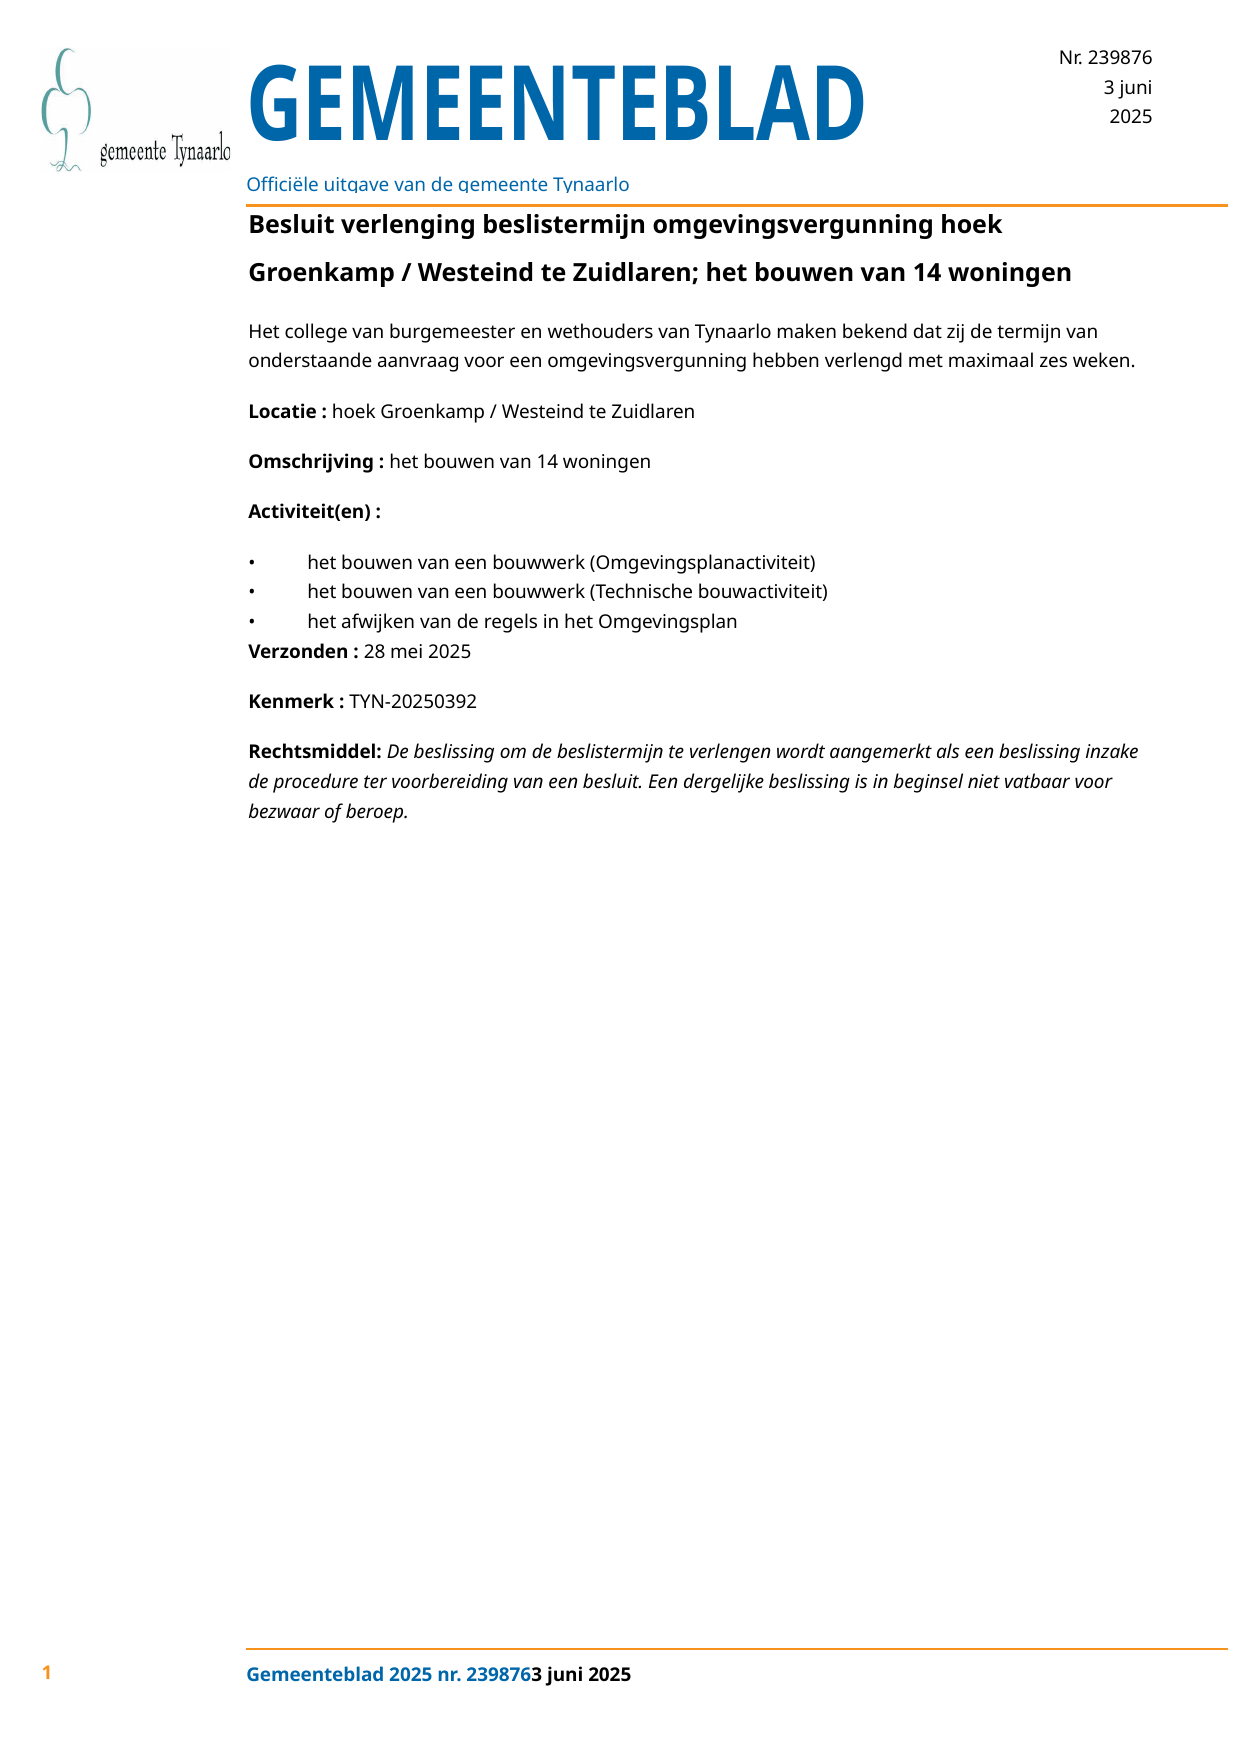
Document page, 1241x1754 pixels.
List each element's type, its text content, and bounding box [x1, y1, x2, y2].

text Besluit verlenging beslistermijn omgevingsvergunning hoek Groenkamp / Westeind te Zuidlaren; het bouwen van 14 woningen [248, 207, 1152, 288]
text Het college van burgemeester en wethouders van Tynaarlo maken bekend dat zij de termijn van onderstaande aanvraag voor een omgevingsvergunning hebben verlengd met maximaal zes weken. [248, 318, 1152, 373]
list het bouwen van een bouwwerk (Technische bouwactiviteit) [248, 579, 1152, 604]
text Locatie : hoek Groenkamp / Westeind te Zuidlaren [248, 398, 1152, 424]
text Verzonden : 28 mei 2025 [248, 638, 1152, 664]
text Kenmerk : TYN-20250392 [248, 688, 1152, 714]
picture [41, 47, 231, 172]
list het afwijken van de regels in het Omgevingsplan [248, 608, 1152, 634]
text Activiteit(en) : [248, 499, 1152, 524]
text Rechtsmiddel: De beslissing om de beslistermijn te verlengen wordt aangemerkt als een beslissing inzake de procedure ter voorbereiding van een besluit. Een dergelijke beslissing is in beginsel niet vatbaar voor bezwaar of beroep. [248, 739, 1152, 824]
text Omschrijving : het bouwen van 14 woningen [248, 448, 1152, 474]
list het bouwen van een bouwwerk (Omgevingsplanactiviteit) [248, 549, 1152, 575]
